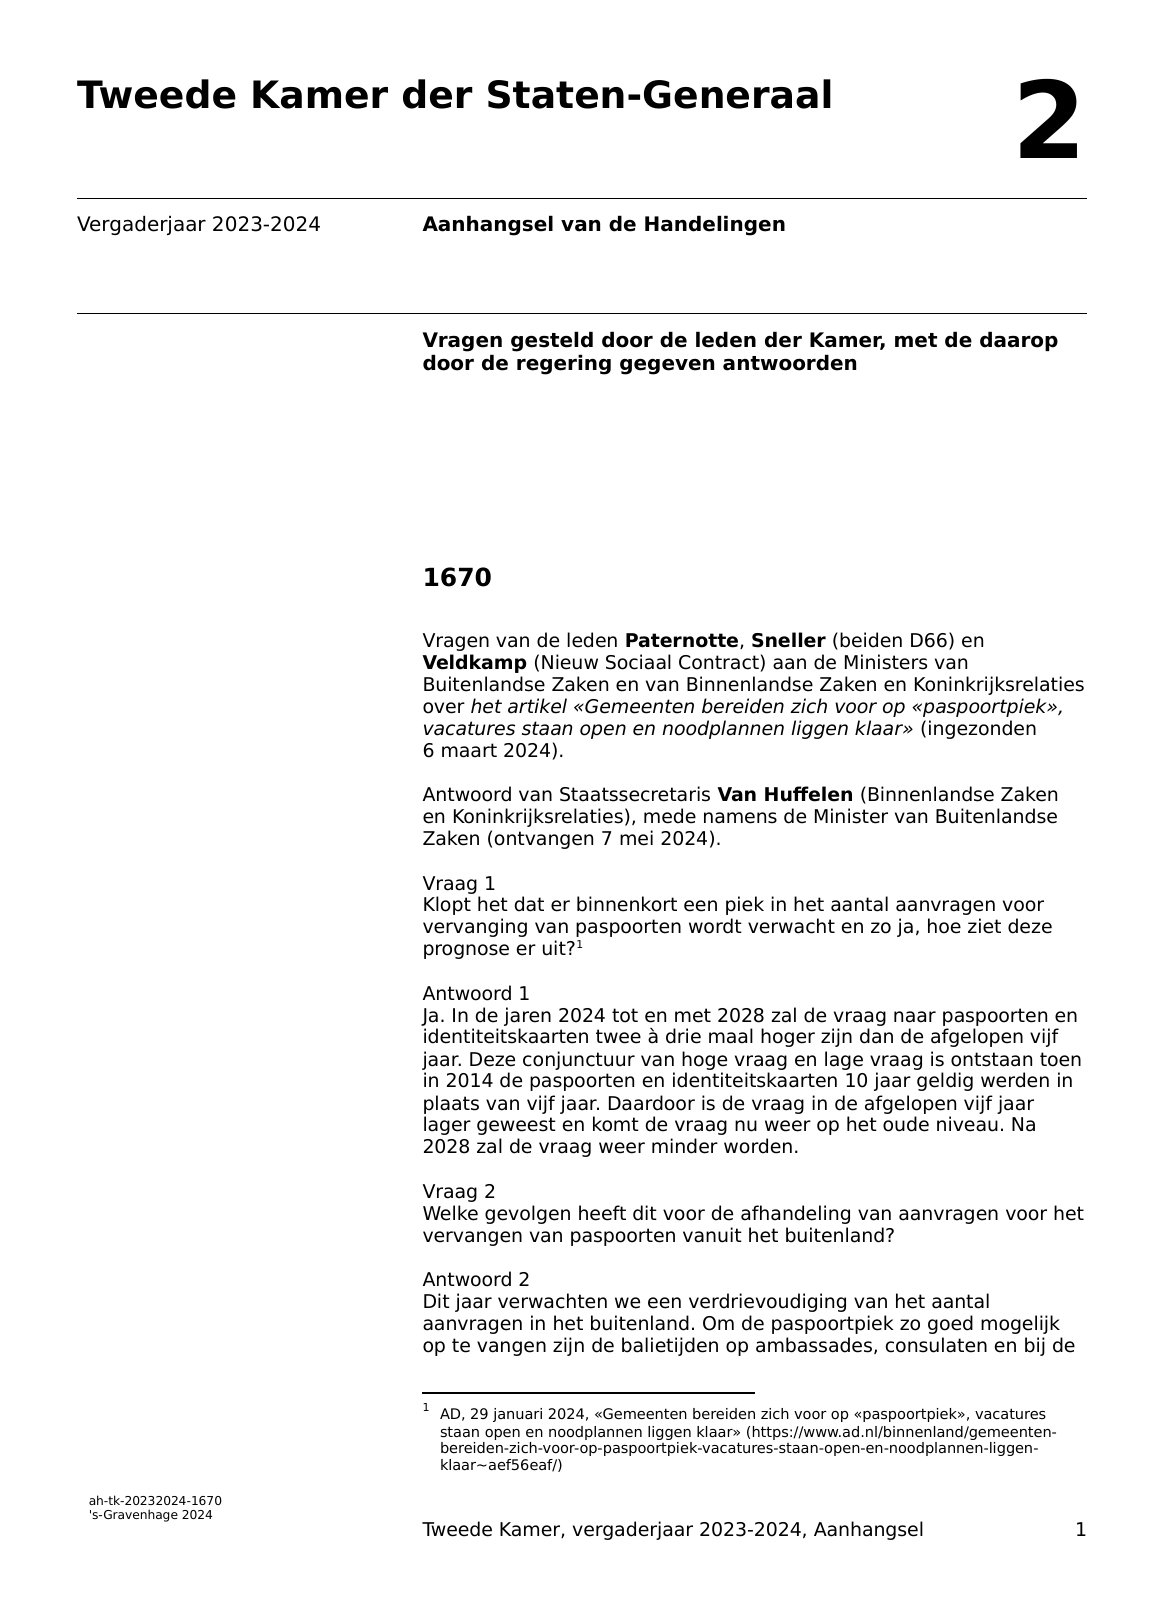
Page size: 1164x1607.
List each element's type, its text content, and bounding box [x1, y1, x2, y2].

table_cell Vergaderjaar 2023-2024 [77, 199, 422, 313]
text Antwoord van Staatssecretaris Van Huffelen (Binnenlandse Zaken en Koninkrijksrelaties), mede namens de Minister van Buitenlandse Zaken (ontvangen 7 mei 2024). [422, 784, 1087, 850]
text Antwoord 1 [422, 982, 1087, 1004]
table_header Tweede Kamer der Staten-Generaal [77, 59, 886, 198]
table_cell Vragen gesteld door de leden der Kamer, met de daarop door de regering gegeven antwoorden [422, 314, 1087, 375]
text Vraag 1 [422, 872, 1087, 894]
table_cell Aanhangsel van de Handelingen [422, 199, 1087, 313]
text 1670 [422, 563, 1087, 592]
text Vraag 2 [422, 1181, 1087, 1202]
text 's-Gravenhage 2024 [88, 1508, 323, 1522]
text AD, 29 januari 2024, «Gemeenten bereiden zich voor op «paspoortpiek», vacatures staan open en noodplannen liggen klaar» (https://www.ad.nl/binnenland/gemeenten-bereiden-zich-voor-op-paspoortpiek-vacatures-staan-open-en-noodplannen-liggen-klaar~aef56eaf/) [422, 1402, 1087, 1474]
table_header 2 [886, 59, 1087, 198]
text Vragen van de leden Paternotte, Sneller (beiden D66) en Veldkamp (Nieuw Sociaal Contract) aan de Ministers van Buitenlandse Zaken en van Binnenlandse Zaken en Koninkrijksrelaties over het artikel «Gemeenten bereiden zich voor op «paspoortpiek», vacatures staan open en noodplannen liggen klaar» (ingezonden 6 maart 2024). [422, 630, 1087, 762]
table_cell [77, 314, 422, 375]
text Ja. In de jaren 2024 tot en met 2028 zal de vraag naar paspoorten en identiteitskaarten twee à drie maal hoger zijn dan de afgelopen vijf jaar. Deze conjunctuur van hoge vraag en lage vraag is ontstaan toen in 2014 de paspoorten en identiteitskaarten 10 jaar geldig werden in plaats van vijf jaar. Daardoor is de vraag in de afgelopen vijf jaar lager geweest en komt de vraag nu weer op het oude niveau. Na 2028 zal de vraag weer minder worden. [422, 1004, 1087, 1158]
text Welke gevolgen heeft dit voor de afhandeling van aanvragen voor het vervangen van paspoorten vanuit het buitenland? [422, 1202, 1087, 1246]
text Klopt het dat er binnenkort een piek in het aantal aanvragen voor vervanging van paspoorten wordt verwacht en zo ja, hoe ziet deze prognose er uit? [422, 894, 1087, 960]
text ah-tk-20232024-1670 [88, 1494, 323, 1508]
text Antwoord 2 [422, 1269, 1087, 1291]
text Dit jaar verwachten we een verdrievoudiging van het aantal aanvragen in het buitenland. Om de paspoortpiek zo goed mogelijk op te vangen zijn de balietijden op ambassades, consulaten en bij de [422, 1291, 1087, 1357]
